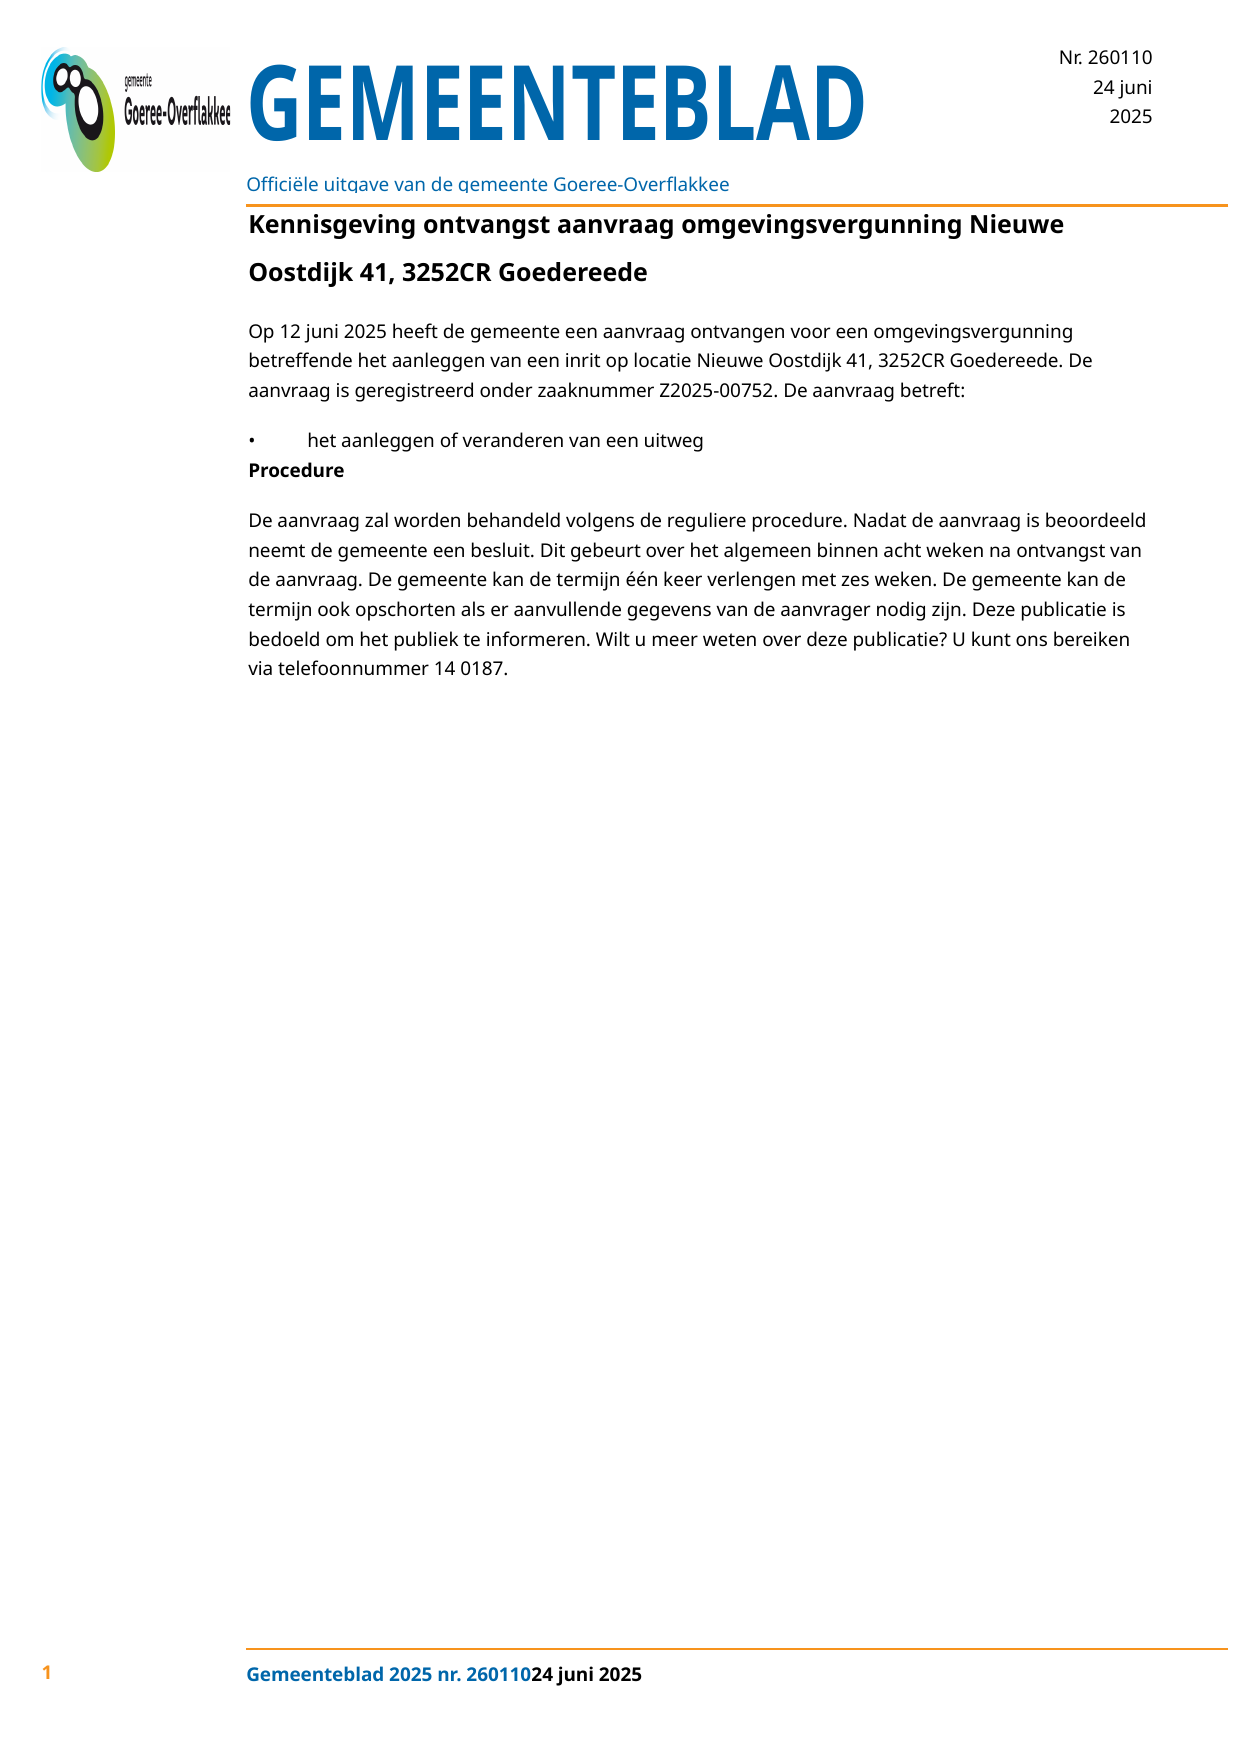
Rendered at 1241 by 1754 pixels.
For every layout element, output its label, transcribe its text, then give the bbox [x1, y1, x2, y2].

picture [41, 47, 231, 172]
text Op 12 juni 2025 heeft de gemeente een aanvraag ontvangen voor een omgevingsvergunning betreffende het aanleggen van een inrit op locatie Nieuwe Oostdijk 41, 3252CR Goedereede. De aanvraag is geregistreerd onder zaaknummer Z2025-00752. De aanvraag betreft: [248, 318, 1152, 403]
text Kennisgeving ontvangst aanvraag omgevingsvergunning Nieuwe Oostdijk 41, 3252CR Goedereede [248, 207, 1152, 288]
text Procedure [248, 457, 1152, 483]
text De aanvraag zal worden behandeld volgens de reguliere procedure. Nadat de aanvraag is beoordeeld neemt de gemeente een besluit. Dit gebeurt over het algemeen binnen acht weken na ontvangst van de aanvraag. De gemeente kan de termijn één keer verlengen met zes weken. De gemeente kan de termijn ook opschorten als er aanvullende gegevens van de aanvrager nodig zijn. Deze publicatie is bedoeld om het publiek te informeren. Wilt u meer weten over deze publicatie? U kunt ons bereiken via telefoonnummer 14 0187. [248, 507, 1152, 681]
list het aanleggen of veranderen van een uitweg [248, 427, 1152, 453]
